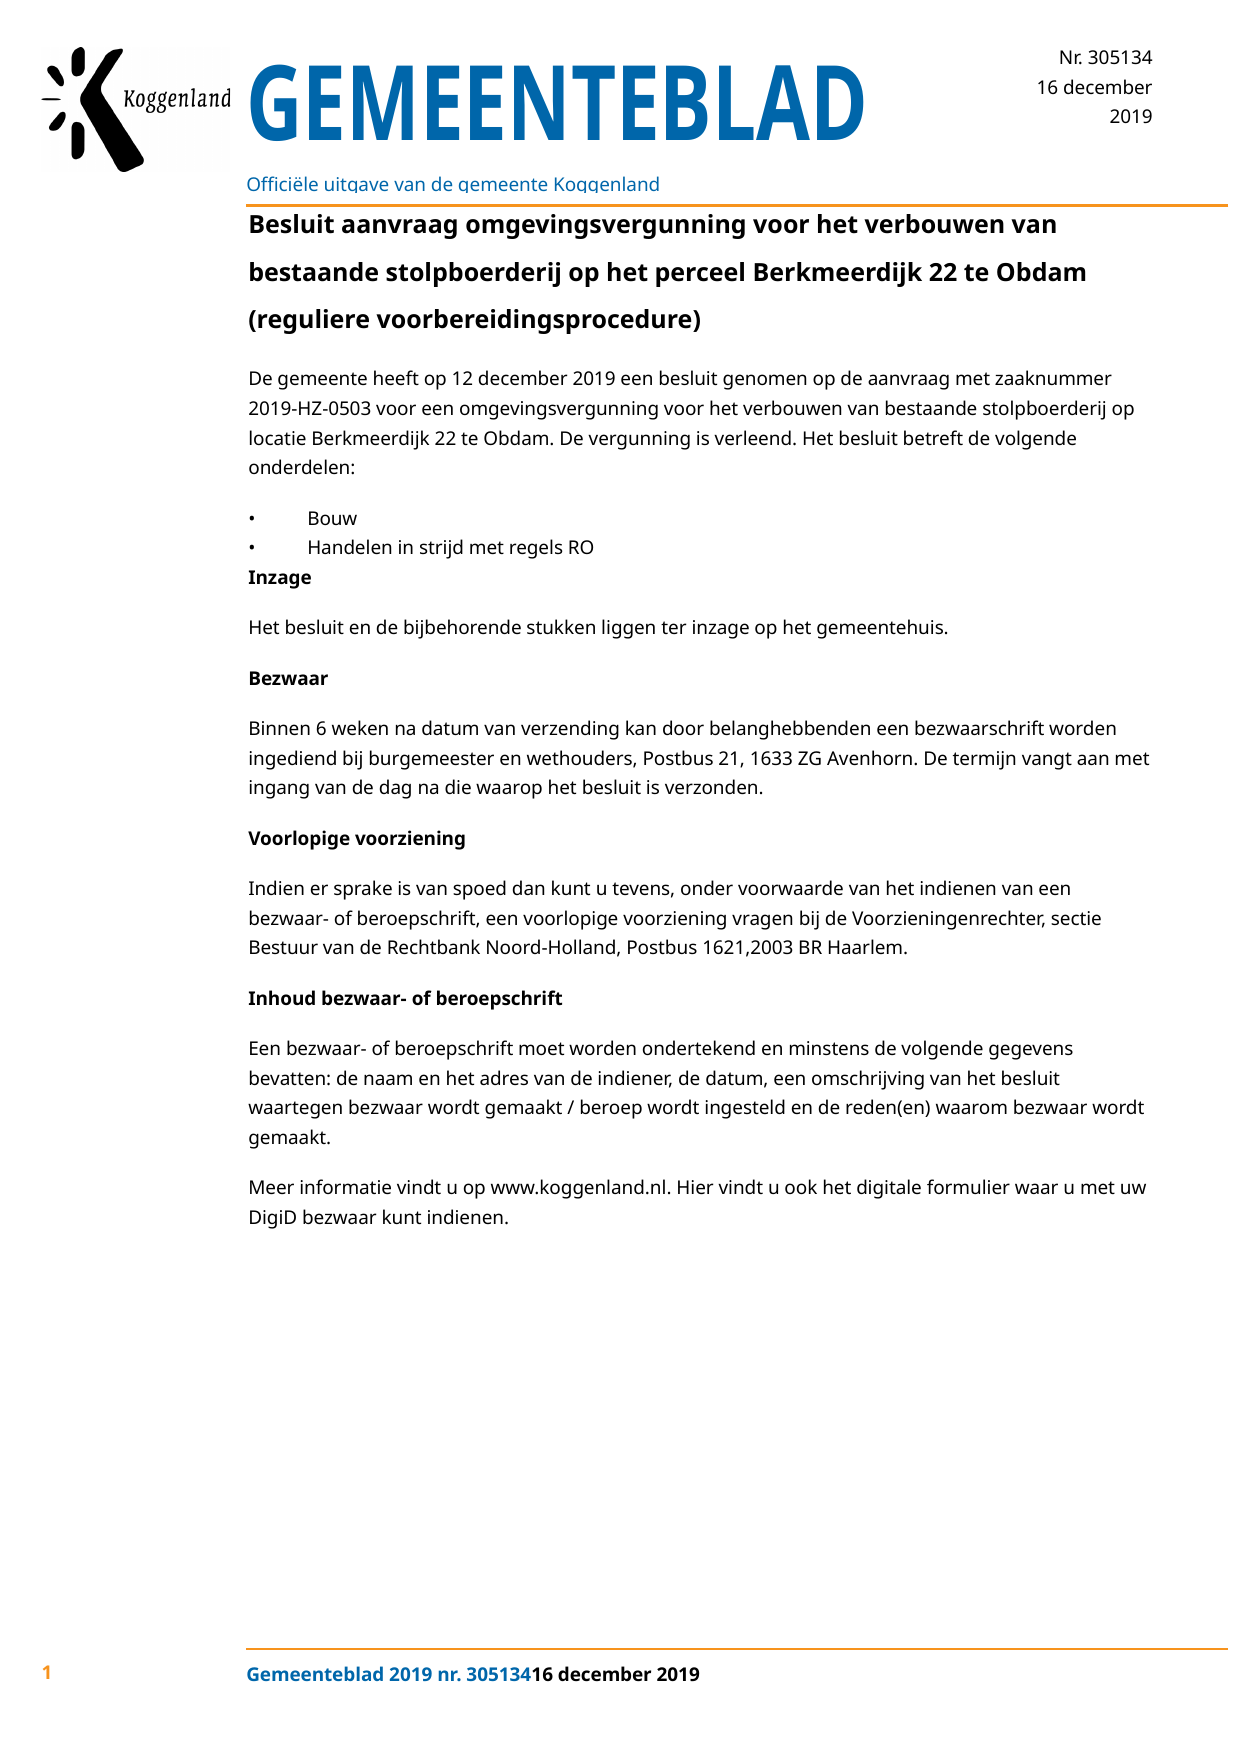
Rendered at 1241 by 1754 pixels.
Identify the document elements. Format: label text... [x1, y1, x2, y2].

text Binnen 6 weken na datum van verzending kan door belanghebbenden een bezwaarschrift worden ingediend bij burgemeester en wethouders, Postbus 21, 1633 ZG Avenhorn. De termijn vangt aan met ingang van de dag na die waarop het besluit is verzonden. [248, 715, 1152, 800]
list Handelen in strijd met regels RO [248, 534, 1152, 560]
picture [41, 47, 231, 172]
list Bouw [248, 505, 1152, 530]
text De gemeente heeft op 12 december 2019 een besluit genomen op de aanvraag met zaaknummer 2019-HZ-0503 voor een omgevingsvergunning voor het verbouwen van bestaande stolpboerderij op locatie Berkmeerdijk 22 te Obdam. De vergunning is verleend. Het besluit betreft de volgende onderdelen: [248, 366, 1152, 480]
text Inhoud bezwaar- of beroepschrift [248, 985, 1152, 1010]
text Het besluit en de bijbehorende stukken liggen ter inzage op het gemeentehuis. [248, 614, 1152, 640]
text Indien er sprake is van spoed dan kunt u tevens, onder voorwaarde van het indienen van een bezwaar- of beroepschrift, een voorlopige voorziening vragen bij de Voorzieningenrechter, sectie Bestuur van de Rechtbank Noord-Holland, Postbus 1621,2003 BR Haarlem. [248, 875, 1152, 960]
text Bezwaar [248, 665, 1152, 690]
text Besluit aanvraag omgevingsvergunning voor het verbouwen van bestaande stolpboerderij op het perceel Berkmeerdijk 22 te Obdam (reguliere voorbereidingsprocedure) [248, 207, 1152, 336]
text Voorlopige voorziening [248, 825, 1152, 850]
text Meer informatie vindt u op www.koggenland.nl. Hier vindt u ook het digitale formulier waar u met uw DigiD bezwaar kunt indienen. [248, 1174, 1152, 1229]
text Inzage [248, 564, 1152, 589]
text Een bezwaar- of beroepschrift moet worden ondertekend en minstens de volgende gegevens bevatten: de naam en het adres van de indiener, de datum, een omschrijving van het besluit waartegen bezwaar wordt gemaakt / beroep wordt ingesteld en de reden(en) waarom bezwaar wordt gemaakt. [248, 1035, 1152, 1149]
